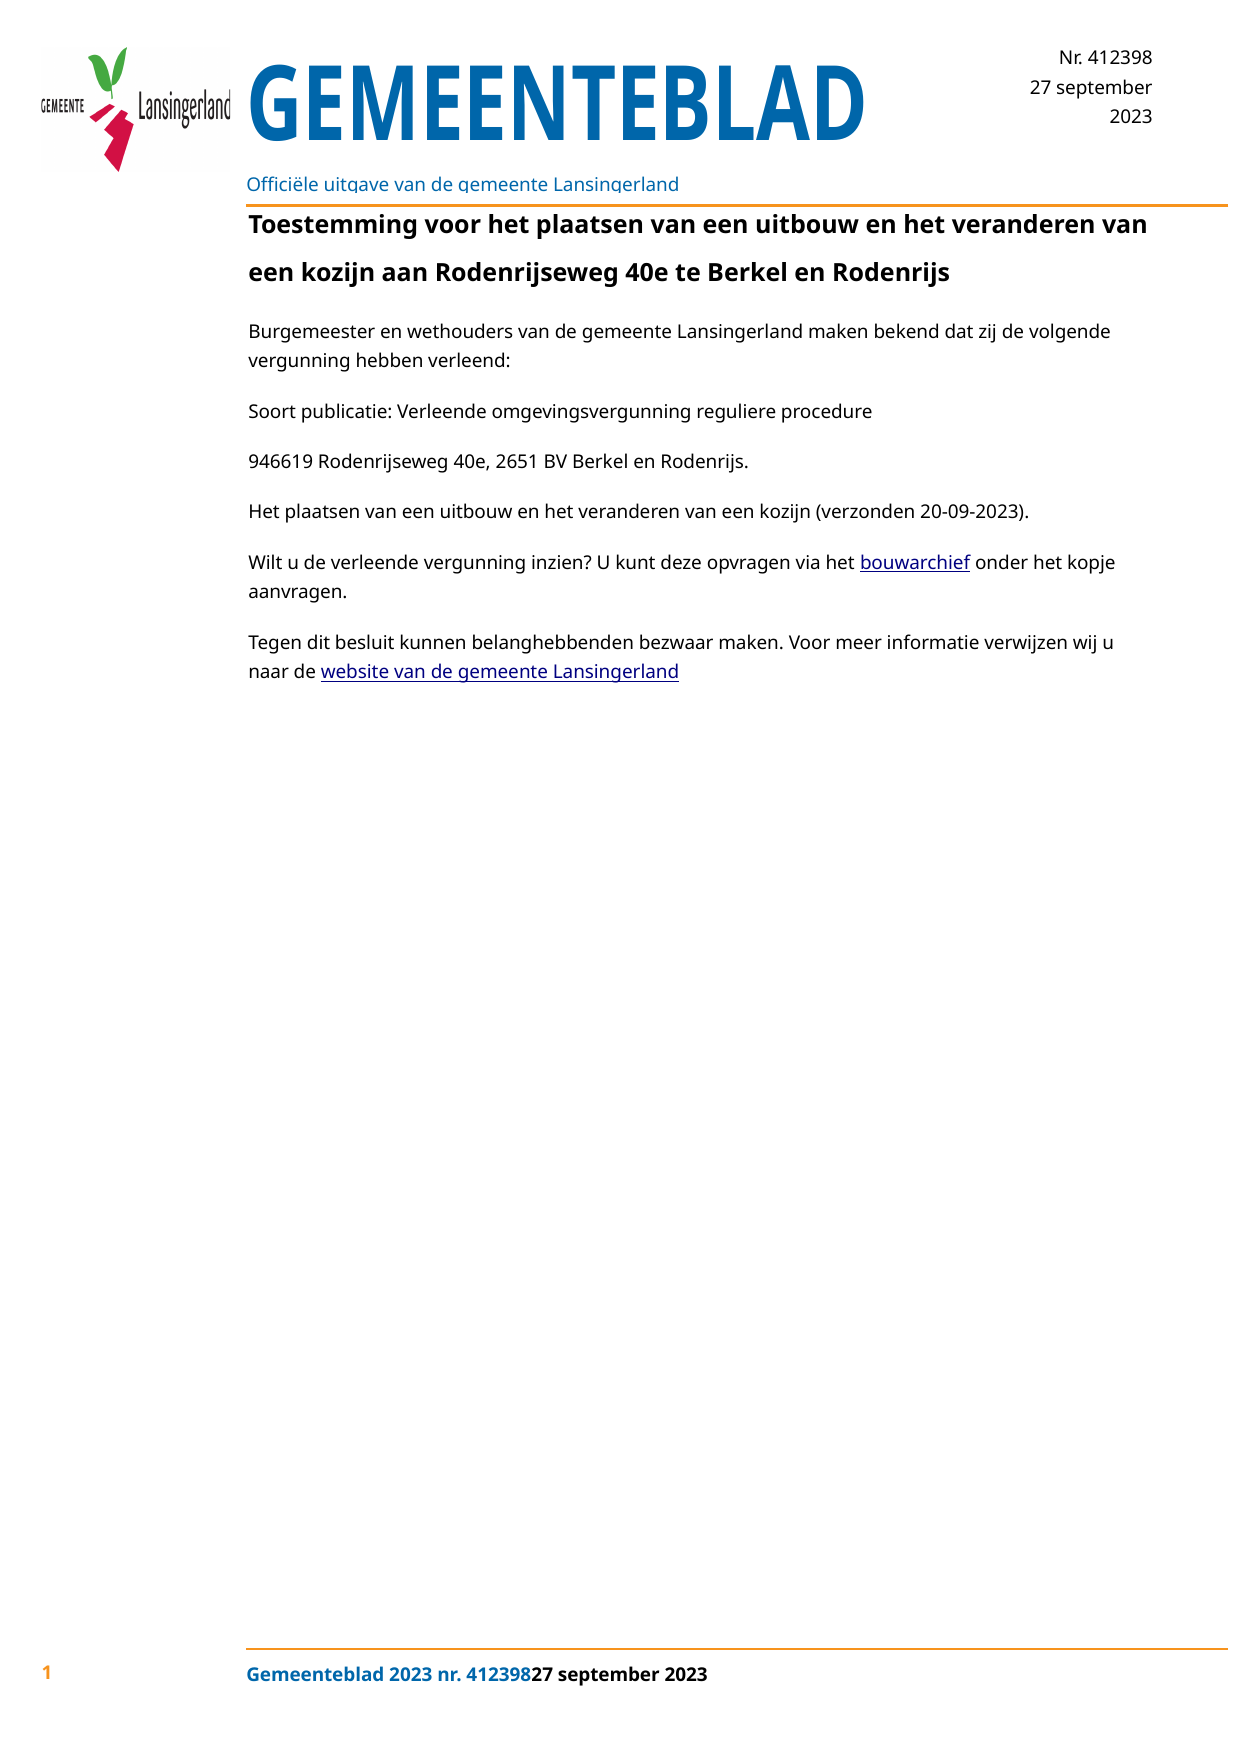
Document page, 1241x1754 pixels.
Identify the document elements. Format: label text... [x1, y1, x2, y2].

text Wilt u de verleende vergunning inzien? U kunt deze opvragen via het bouwarchief onder het kopje aanvragen. [248, 549, 1152, 604]
text Het plaatsen van een uitbouw en het veranderen van een kozijn (verzonden 20-09-2023). [248, 499, 1152, 524]
text Soort publicatie: Verleende omgevingsvergunning reguliere procedure [248, 398, 1152, 424]
picture [41, 47, 231, 172]
text Tegen dit besluit kunnen belanghebbenden bezwaar maken. Voor meer informatie verwijzen wij u naar de website van de gemeente Lansingerland [248, 629, 1152, 684]
text Toestemming voor het plaatsen van een uitbouw en het veranderen van een kozijn aan Rodenrijseweg 40e te Berkel en Rodenrijs [248, 207, 1152, 288]
text 946619 Rodenrijseweg 40e, 2651 BV Berkel en Rodenrijs. [248, 448, 1152, 474]
text Burgemeester en wethouders van de gemeente Lansingerland maken bekend dat zij de volgende vergunning hebben verleend: [248, 318, 1152, 373]
